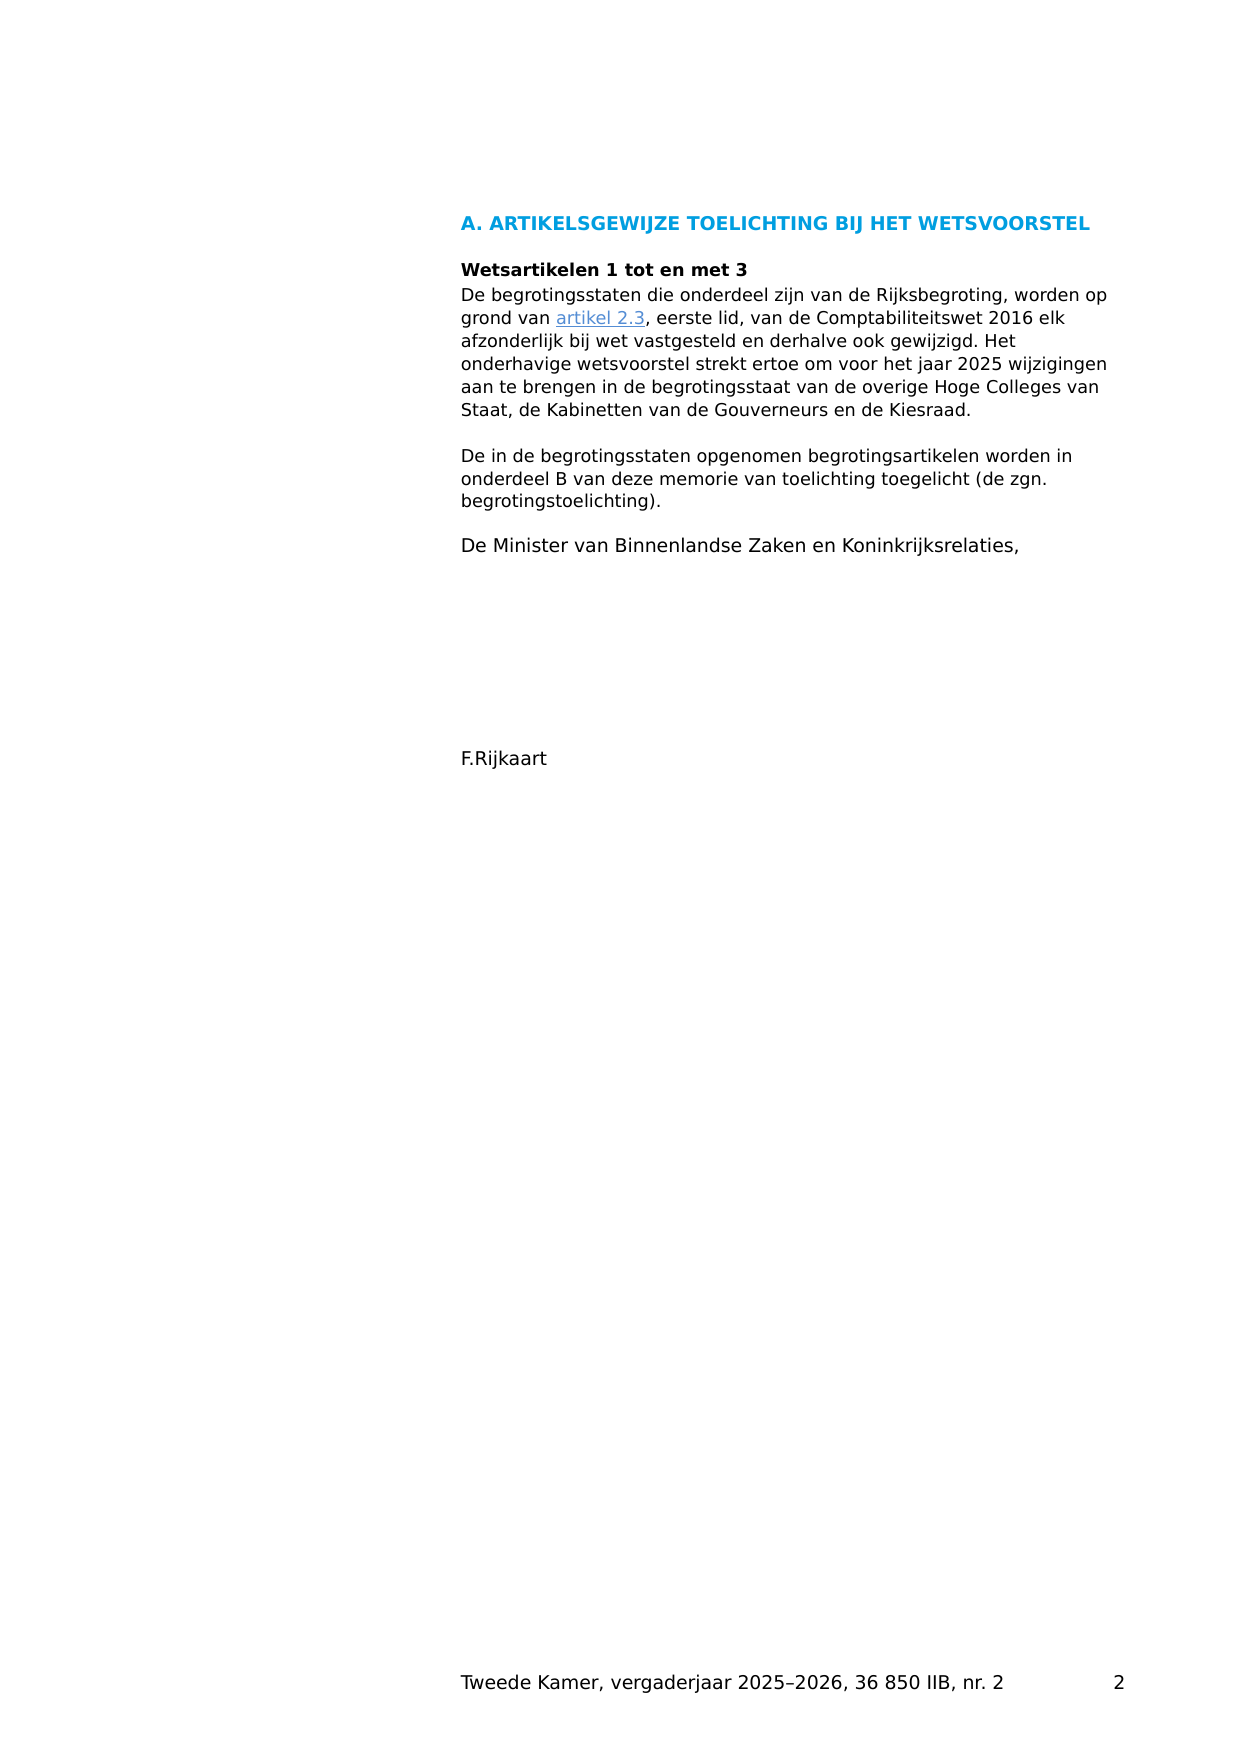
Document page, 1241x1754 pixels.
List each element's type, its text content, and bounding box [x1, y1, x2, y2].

text De Minister van Binnenlandse Zaken en Koninkrijksrelaties, [461, 535, 1125, 557]
text De begrotingsstaten die onderdeel zijn van de Rijksbegroting, worden op grond van artikel 2.3, eerste lid, van de Comptabiliteitswet 2016 elk afzonderlijk bij wet vastgesteld en derhalve ook gewijzigd. Het onderhavige wetsvoorstel strekt ertoe om voor het jaar 2025 wijzigingen aan te brengen in de begrotingsstaat van de overige Hoge Colleges van Staat, de Kabinetten van de Gouverneurs en de Kiesraad. [461, 283, 1125, 421]
text Wetsartikelen 1 tot en met 3 [461, 258, 1125, 281]
title A. ARTIKELSGEWIJZE TOELICHTING BIJ HET WETSVOORSTEL [461, 213, 1125, 235]
text F.Rijkaart [461, 748, 1125, 770]
text De in de begrotingsstaten opgenomen begrotingsartikelen worden in onderdeel B van deze memorie van toelichting toegelicht (de zgn. begrotingstoelichting). [461, 444, 1125, 512]
